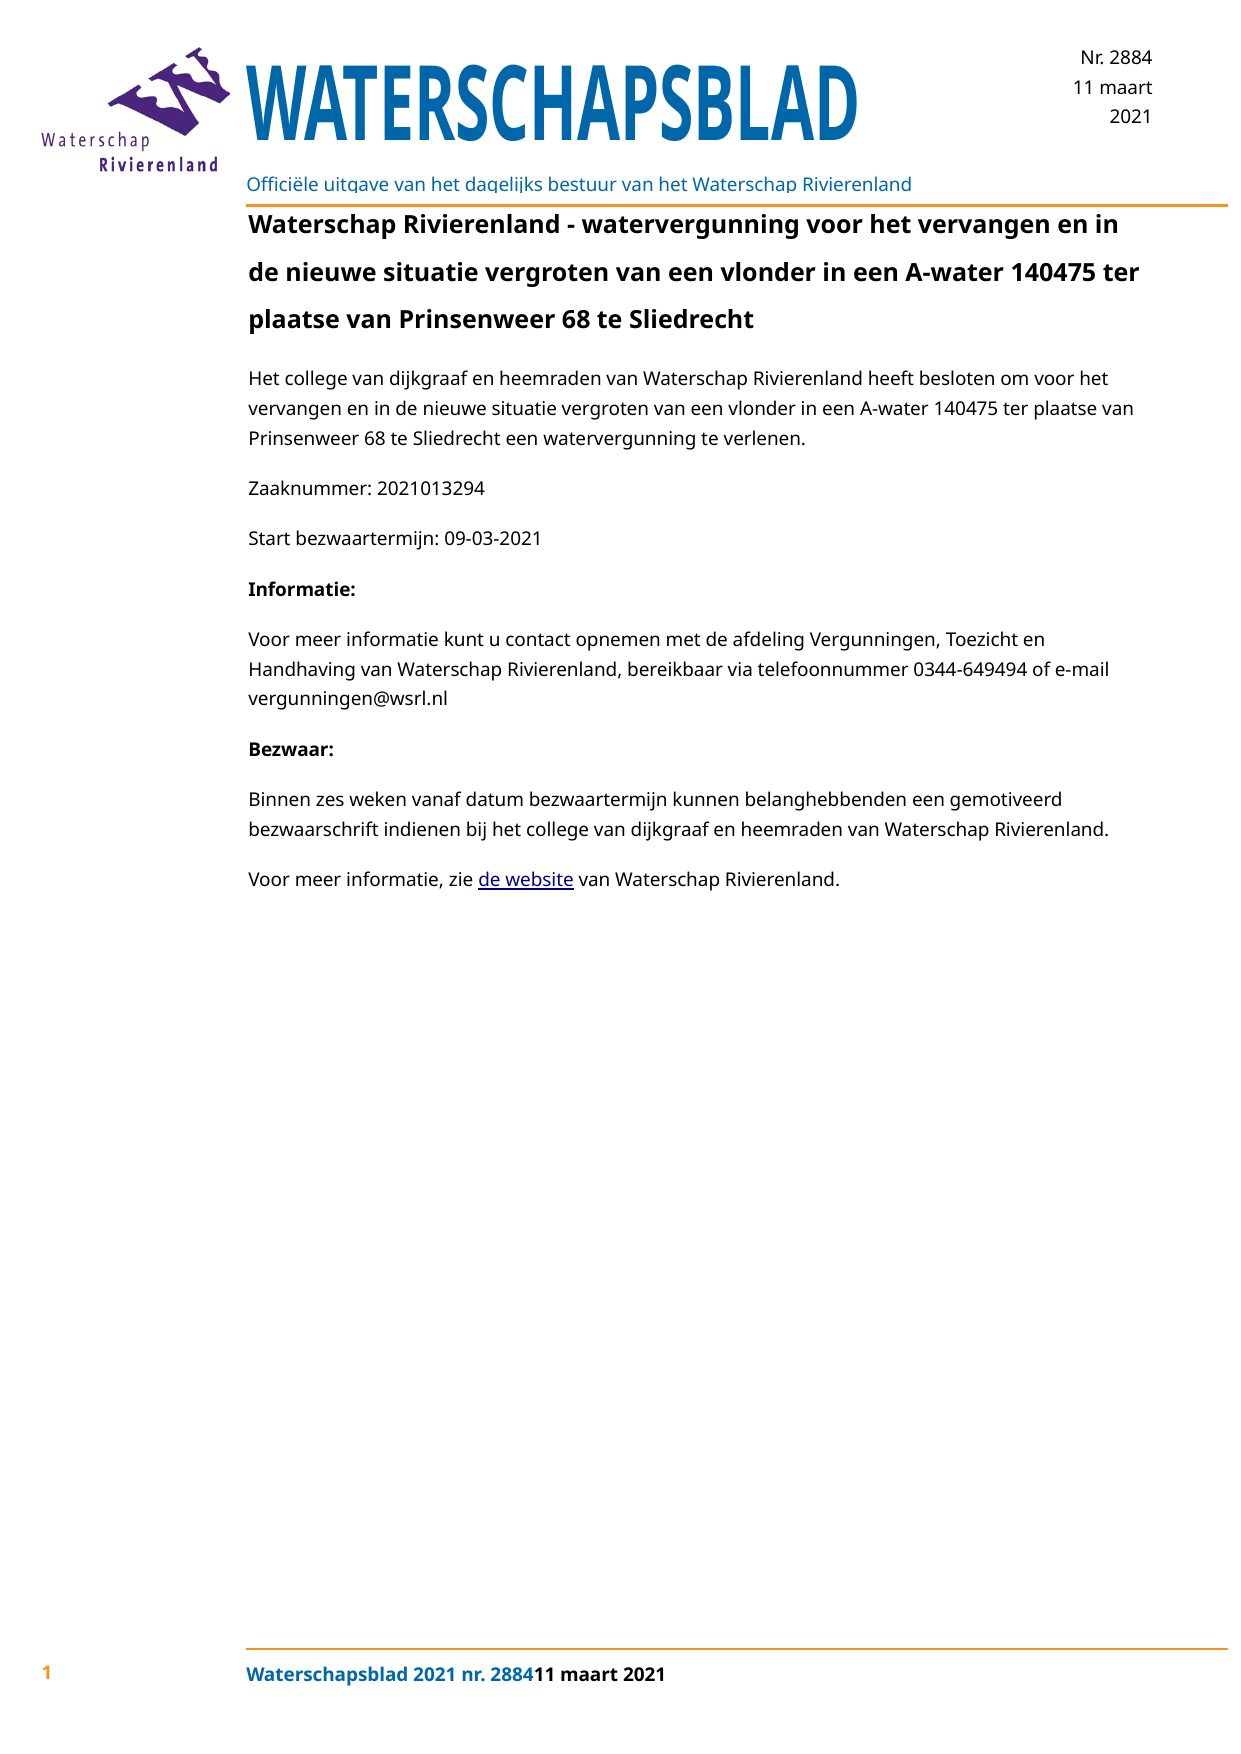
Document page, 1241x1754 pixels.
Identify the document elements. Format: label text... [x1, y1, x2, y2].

text Binnen zes weken vanaf datum bezwaartermijn kunnen belanghebbenden een gemotiveerd bezwaarschrift indienen bij het college van dijkgraaf en heemraden van Waterschap Rivierenland. [248, 786, 1152, 842]
picture [41, 47, 231, 172]
text Voor meer informatie, zie de website van Waterschap Rivierenland. [248, 866, 1152, 892]
text Het college van dijkgraaf en heemraden van Waterschap Rivierenland heeft besloten om voor het vervangen en in de nieuwe situatie vergroten van een vlonder in een A-water 140475 ter plaatse van Prinsenweer 68 te Sliedrecht een watervergunning te verlenen. [248, 366, 1152, 450]
text Zaaknummer: 2021013294 [248, 475, 1152, 501]
text Waterschap Rivierenland - watervergunning voor het vervangen en in de nieuwe situatie vergroten van een vlonder in een A-water 140475 ter plaatse van Prinsenweer 68 te Sliedrecht [248, 207, 1152, 336]
text Bezwaar: [248, 736, 1152, 762]
text Informatie: [248, 576, 1152, 602]
text Voor meer informatie kunt u contact opnemen met de afdeling Vergunningen, Toezicht en Handhaving van Waterschap Rivierenland, bereikbaar via telefoonnummer 0344-649494 of e-mail vergunningen@wsrl.nl [248, 626, 1152, 711]
text Start bezwaartermijn: 09-03-2021 [248, 526, 1152, 551]
